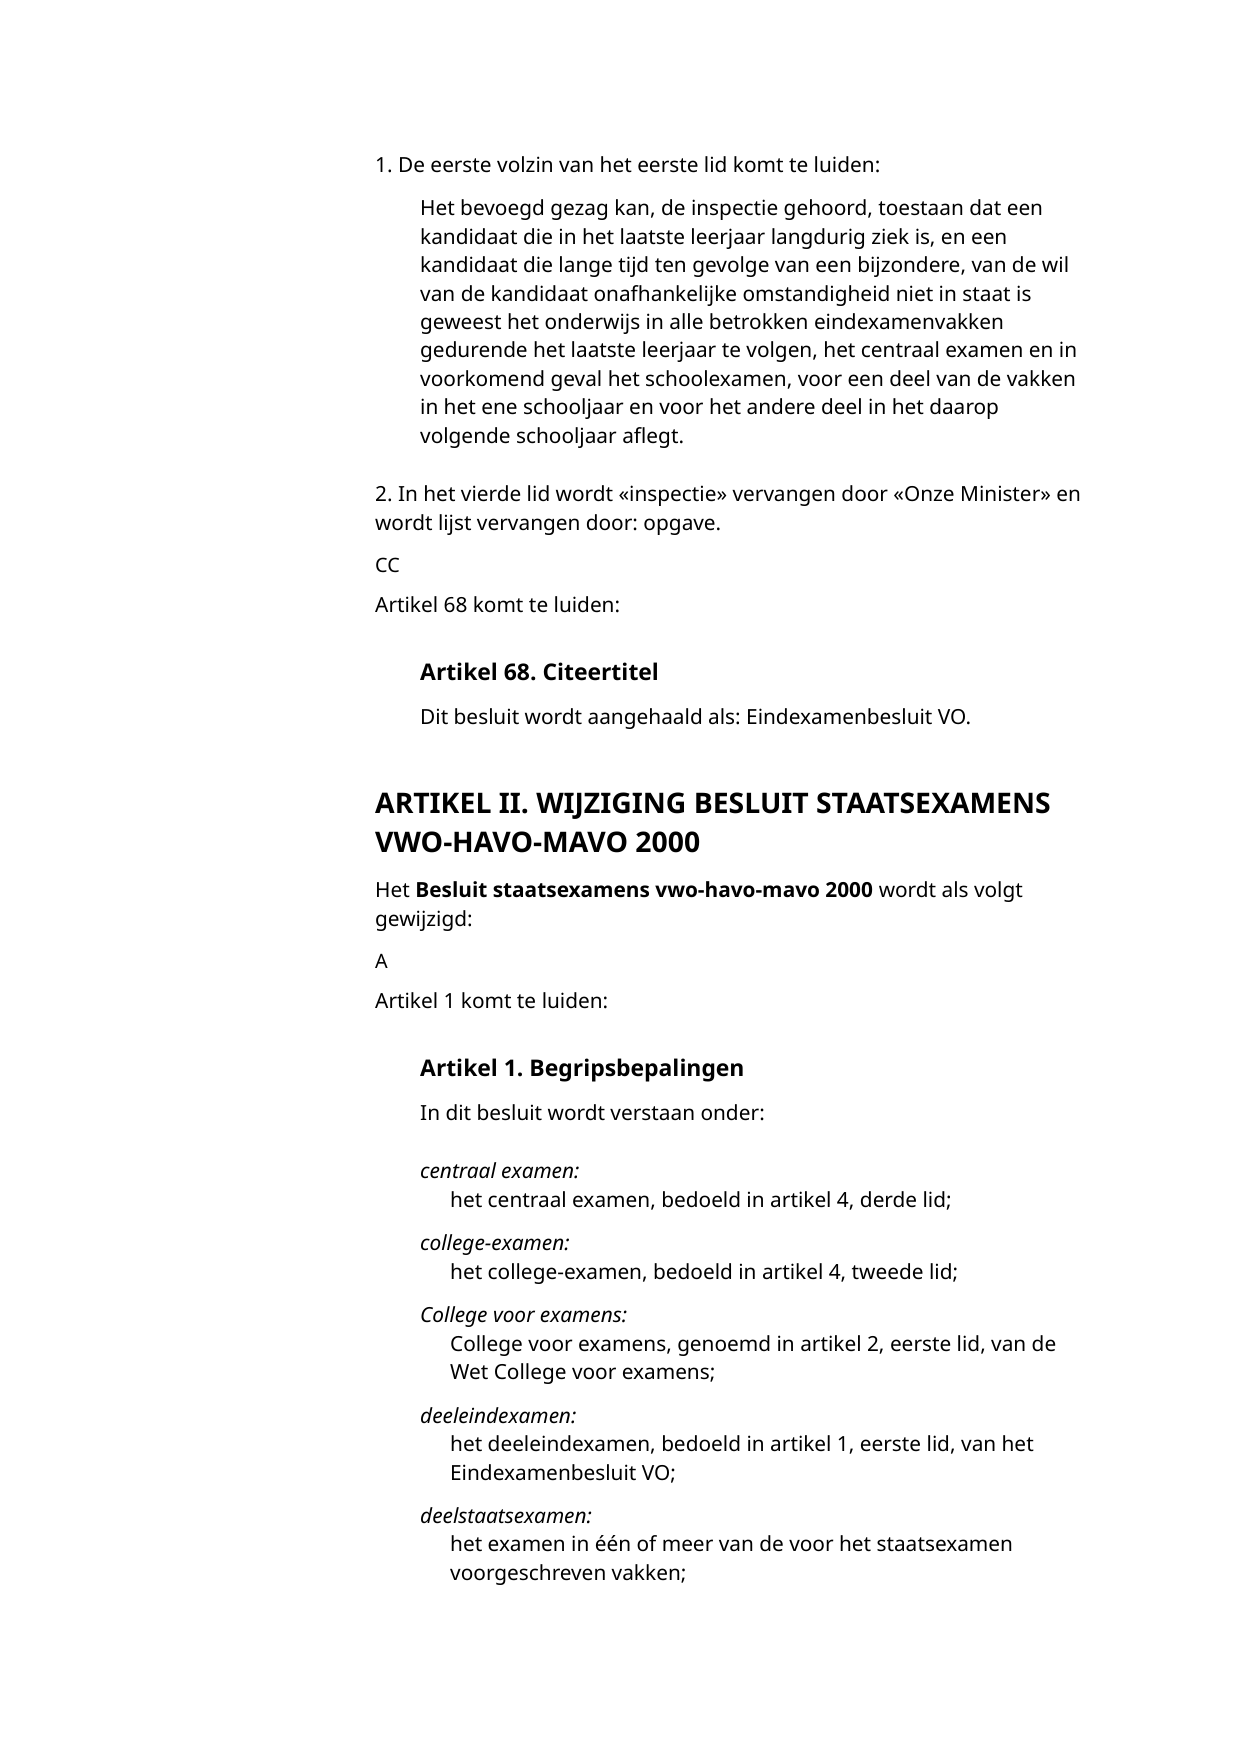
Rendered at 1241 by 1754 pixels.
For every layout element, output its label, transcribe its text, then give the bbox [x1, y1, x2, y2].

text deelstaatsexamen: [420, 1501, 1090, 1529]
text Dit besluit wordt aangehaald als: Eindexamenbesluit VO. [420, 702, 1090, 731]
text 2. In het vierde lid wordt «inspectie» vervangen door «Onze Minister» en wordt lijst vervangen door: opgave. [375, 479, 1090, 536]
text College voor examens, genoemd in artikel 2, eerste lid, van de Wet College voor examens; [450, 1329, 1090, 1386]
text Artikel 1 komt te luiden: [375, 986, 1090, 1014]
text het examen in één of meer van de voor het staatsexamen voorgeschreven vakken; [450, 1529, 1090, 1586]
subtitle ARTIKEL II. WIJZIGING BESLUIT STAATSEXAMENS VWO-HAVO-MAVO 2000 [375, 783, 1090, 860]
text In dit besluit wordt verstaan onder: [420, 1098, 1090, 1127]
text CC [375, 551, 1090, 578]
text deeleindexamen: [420, 1401, 1090, 1429]
text het deeleindexamen, bedoeld in artikel 1, eerste lid, van het Eindexamenbesluit VO; [450, 1429, 1090, 1486]
subtitle Artikel 1. Begripsbepalingen [420, 1052, 1090, 1083]
text Het bevoegd gezag kan, de inspectie gehoord, toestaan dat een kandidaat die in het laatste leerjaar langdurig ziek is, en een kandidaat die lange tijd ten gevolge van een bijzondere, van de wil van de kandidaat onafhankelijke omstandigheid niet in staat is geweest het onderwijs in alle betrokken eindexamenvakken gedurende het laatste leerjaar te volgen, het centraal examen en in voorkomend geval het schoolexamen, voor een deel van de vakken in het ene schooljaar en voor het andere deel in het daarop volgende schooljaar aflegt. [420, 193, 1090, 449]
subtitle Artikel 68. Citeertitel [420, 656, 1090, 687]
text centraal examen: [420, 1157, 1090, 1185]
text het centraal examen, bedoeld in artikel 4, derde lid; [450, 1185, 1090, 1213]
text 1. De eerste volzin van het eerste lid komt te luiden: [375, 150, 1090, 178]
text het college-examen, bedoeld in artikel 4, tweede lid; [450, 1257, 1090, 1285]
text Het Besluit staatsexamens vwo-havo-mavo 2000 wordt als volgt gewijzigd: [375, 875, 1090, 932]
text College voor examens: [420, 1300, 1090, 1329]
text Artikel 68 komt te luiden: [375, 590, 1090, 618]
text college-examen: [420, 1228, 1090, 1257]
text A [375, 947, 1090, 974]
